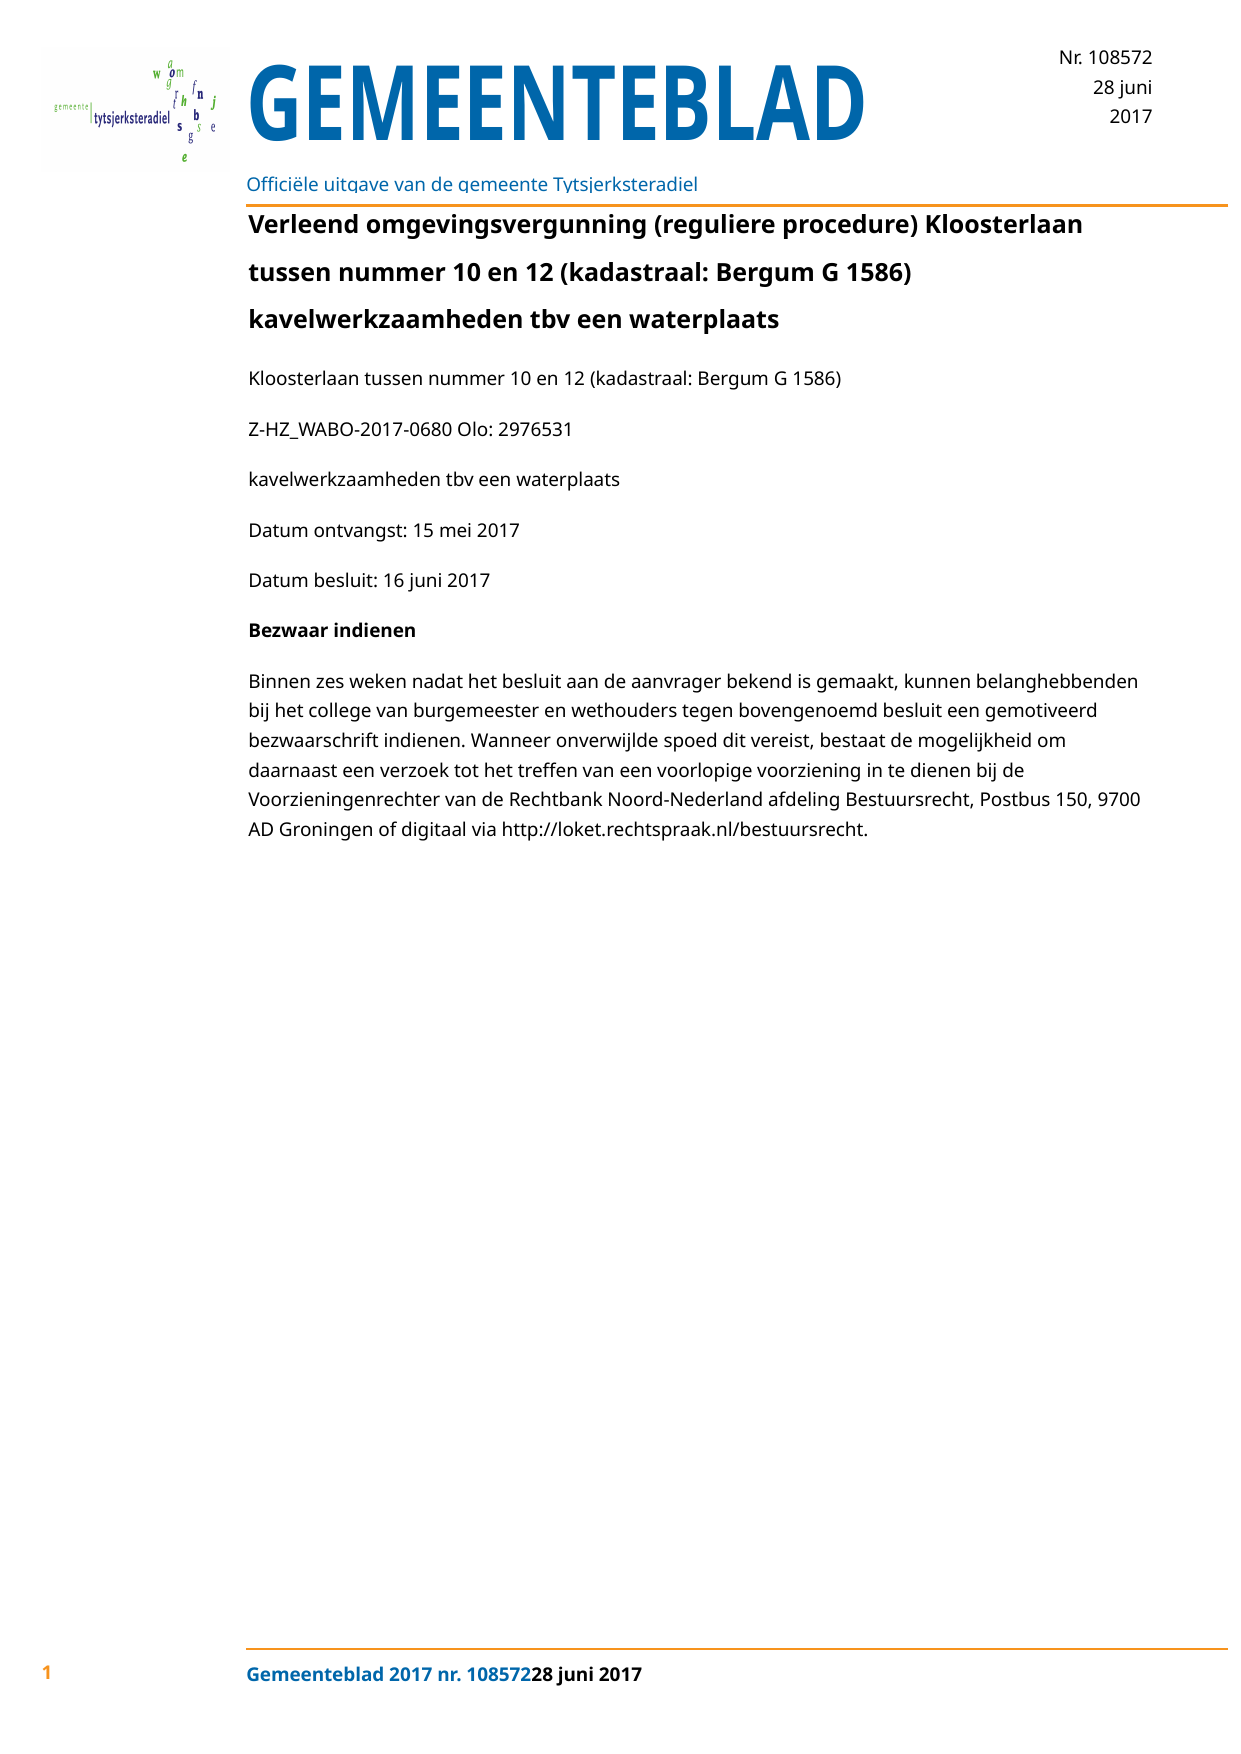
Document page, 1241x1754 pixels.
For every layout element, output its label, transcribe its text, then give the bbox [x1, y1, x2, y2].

text kavelwerkzaamheden tbv een waterplaats [248, 466, 1152, 492]
picture [41, 47, 231, 172]
text Datum ontvangst: 15 mei 2017 [248, 517, 1152, 542]
text Verleend omgevingsvergunning (reguliere procedure) Kloosterlaan tussen nummer 10 en 12 (kadastraal: Bergum G 1586) kavelwerkzaamheden tbv een waterplaats [248, 207, 1152, 336]
text Kloosterlaan tussen nummer 10 en 12 (kadastraal: Bergum G 1586) [248, 366, 1152, 391]
text Binnen zes weken nadat het besluit aan de aanvrager bekend is gemaakt, kunnen belanghebbenden bij het college van burgemeester en wethouders tegen bovengenoemd besluit een gemotiveerd bezwaarschrift indienen. Wanneer onverwijlde spoed dit vereist, bestaat de mogelijkheid om daarnaast een verzoek tot het treffen van een voorlopige voorziening in te dienen bij de Voorzieningenrechter van de Rechtbank Noord-Nederland afdeling Bestuursrecht, Postbus 150, 9700 AD Groningen of digitaal via http://loket.rechtspraak.nl/bestuursrecht. [248, 668, 1152, 842]
text Z-HZ_WABO-2017-0680 Olo: 2976531 [248, 416, 1152, 442]
text Datum besluit: 16 juni 2017 [248, 567, 1152, 593]
text Bezwaar indienen [248, 618, 1152, 643]
